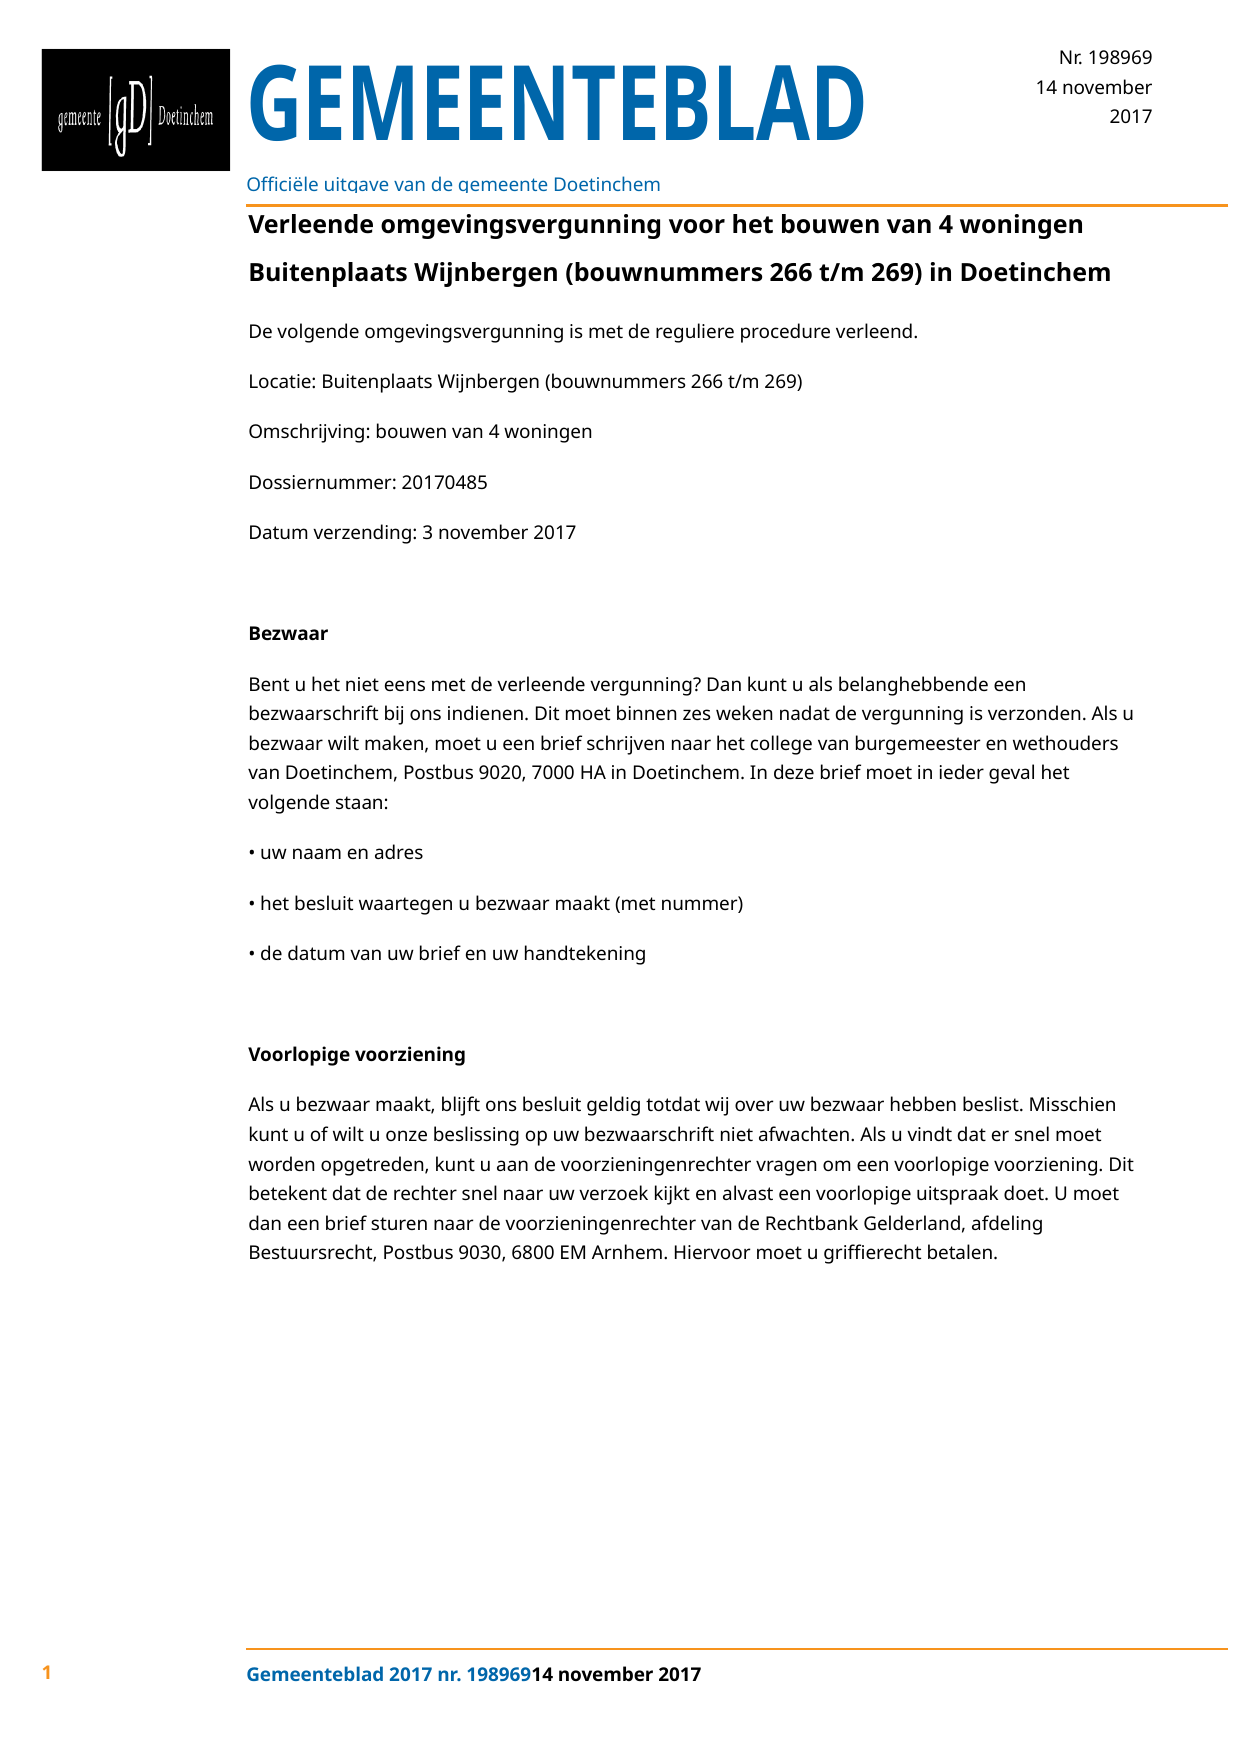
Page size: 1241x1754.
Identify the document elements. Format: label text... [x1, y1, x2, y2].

text Dossiernummer: 20170485 [248, 469, 1152, 495]
text Bezwaar [248, 620, 1152, 646]
text Omschrijving: bouwen van 4 woningen [248, 419, 1152, 444]
text De volgende omgevingsvergunning is met de reguliere procedure verleend. [248, 318, 1152, 344]
picture [41, 47, 231, 172]
text • de datum van uw brief en uw handtekening [248, 940, 1152, 966]
text Locatie: Buitenplaats Wijnbergen (bouwnummers 266 t/m 269) [248, 368, 1152, 394]
text Bent u het niet eens met de verleende vergunning? Dan kunt u als belanghebbende een bezwaarschrift bij ons indienen. Dit moet binnen zes weken nadat de vergunning is verzonden. Als u bezwaar wilt maken, moet u een brief schrijven naar het college van burgemeester en wethouders van Doetinchem, Postbus 9020, 7000 HA in Doetinchem. In deze brief moet in ieder geval het volgende staan: [248, 671, 1152, 815]
text Verleende omgevingsvergunning voor het bouwen van 4 woningen Buitenplaats Wijnbergen (bouwnummers 266 t/m 269) in Doetinchem [248, 207, 1152, 288]
text Voorlopige voorziening [248, 1041, 1152, 1067]
text • het besluit waartegen u bezwaar maakt (met nummer) [248, 890, 1152, 916]
text Datum verzending: 3 november 2017 [248, 519, 1152, 545]
text • uw naam en adres [248, 839, 1152, 865]
text Als u bezwaar maakt, blijft ons besluit geldig totdat wij over uw bezwaar hebben beslist. Misschien kunt u of wilt u onze beslissing op uw bezwaarschrift niet afwachten. Als u vindt dat er snel moet worden opgetreden, kunt u aan de voorzieningenrechter vragen om een voorlopige voorziening. Dit betekent dat de rechter snel naar uw verzoek kijkt en alvast een voorlopige uitspraak doet. U moet dan een brief sturen naar de voorzieningenrechter van de Rechtbank Gelderland, afdeling Bestuursrecht, Postbus 9030, 6800 EM Arnhem. Hiervoor moet u griffierecht betalen. [248, 1092, 1152, 1265]
